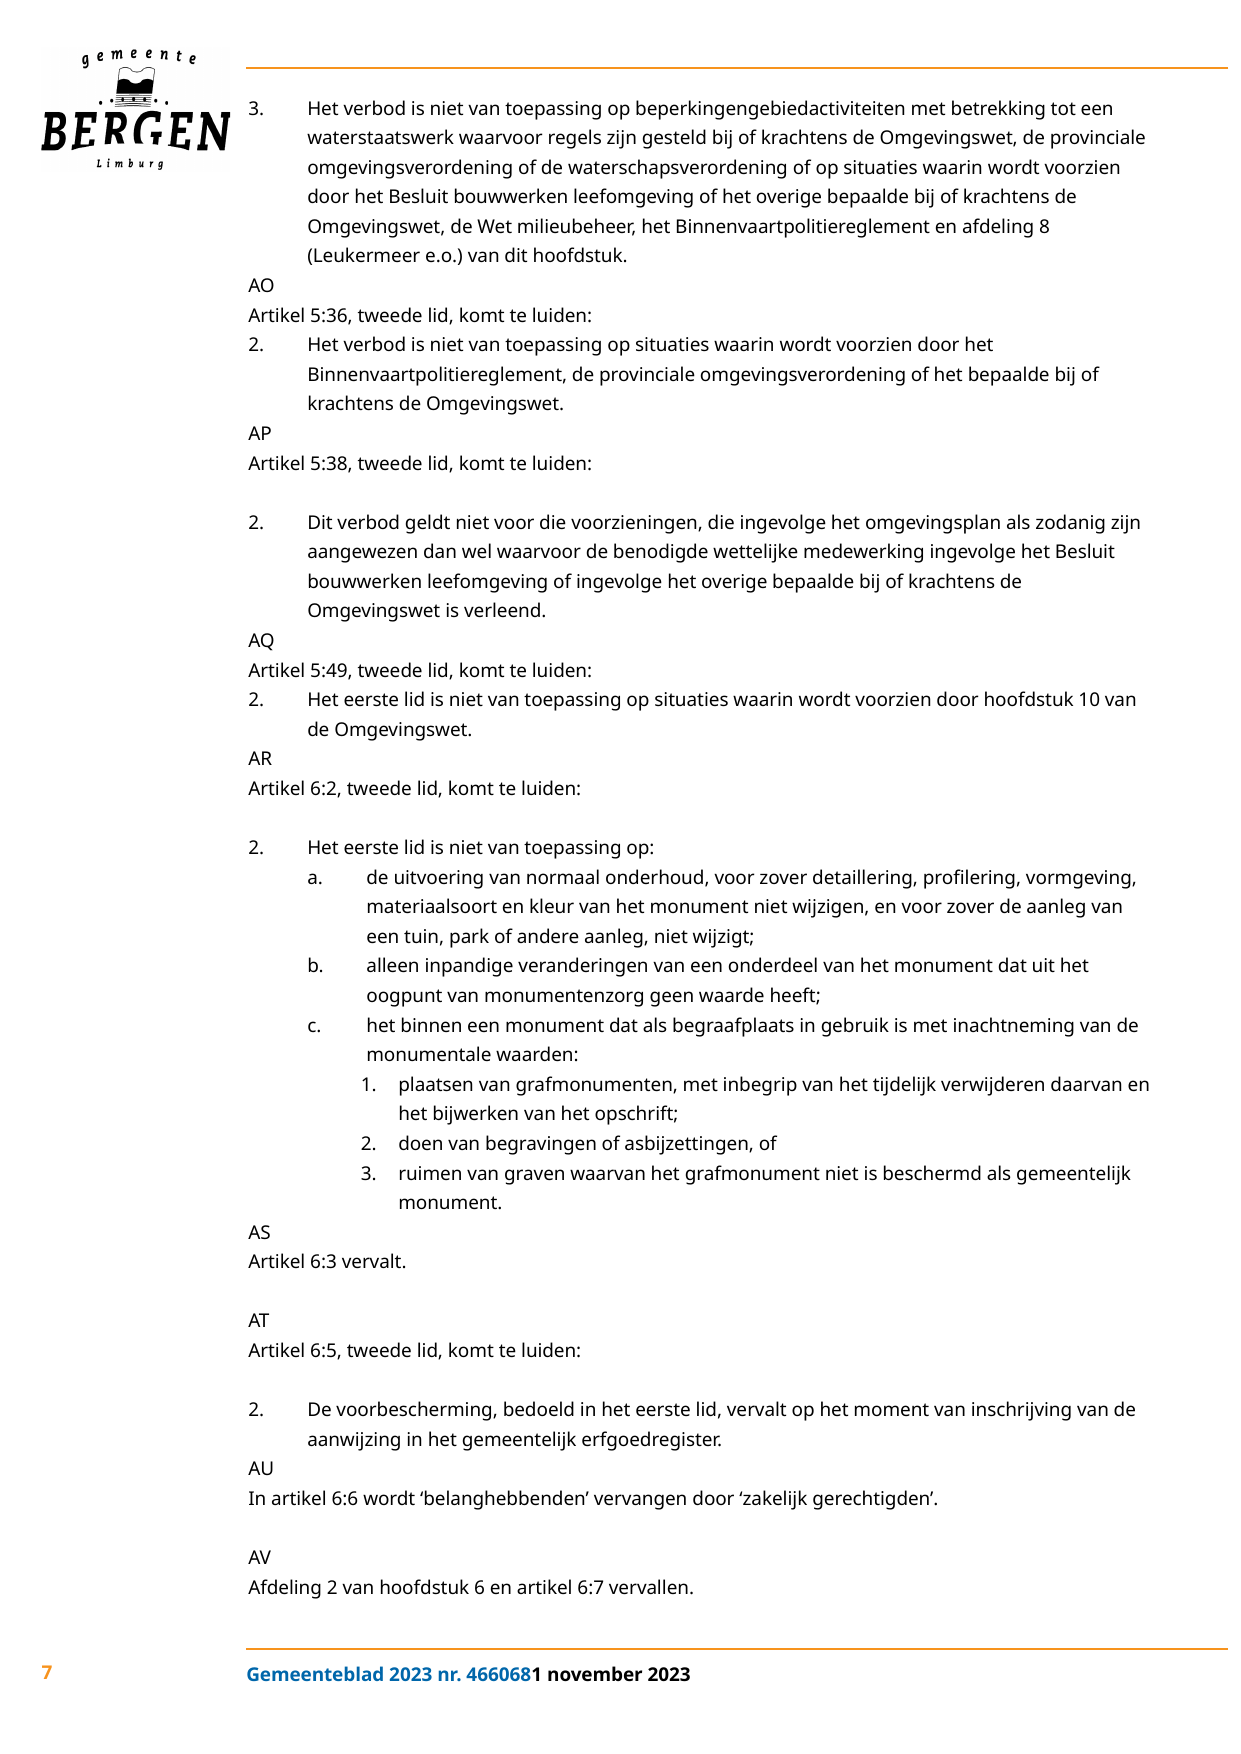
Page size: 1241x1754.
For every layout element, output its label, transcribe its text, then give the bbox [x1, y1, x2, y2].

text AP [248, 420, 1152, 446]
picture [41, 47, 231, 172]
text In artikel 6:6 wordt ‘belanghebbenden’ vervangen door ‘zakelijk gerechtigden’. [248, 1485, 1152, 1511]
list alleen inpandige veranderingen van een onderdeel van het monument dat uit het oogpunt van monumentenzorg geen waarde heeft; [307, 953, 1152, 1008]
list Het eerste lid is niet van toepassing op: [248, 834, 1152, 860]
text AO [248, 272, 1152, 298]
list Dit verbod geldt niet voor die voorzieningen, die ingevolge het omgevingsplan als zodanig zijn aangewezen dan wel waarvoor de benodigde wettelijke medewerking ingevolge het Besluit bouwwerken leefomgeving of ingevolge het overige bepaalde bij of krachtens de Omgevingswet is verleend. [248, 509, 1152, 623]
text AQ [248, 627, 1152, 653]
text Afdeling 2 van hoofdstuk 6 en artikel 6:7 vervallen. [248, 1574, 1152, 1600]
text Artikel 5:36, tweede lid, komt te luiden: [248, 302, 1152, 328]
list plaatsen van grafmonumenten, met inbegrip van het tijdelijk verwijderen daarvan en het bijwerken van het opschrift; [361, 1071, 1152, 1126]
text Artikel 6:5, tweede lid, komt te luiden: [248, 1337, 1152, 1363]
text AT [248, 1308, 1152, 1333]
list ruimen van graven waarvan het grafmonument niet is beschermd als gemeentelijk monument. [361, 1160, 1152, 1215]
list de uitvoering van normaal onderhoud, voor zover detaillering, profilering, vormgeving, materiaalsoort en kleur van het monument niet wijzigen, en voor zover de aanleg van een tuin, park of andere aanleg, niet wijzigt; [307, 864, 1152, 949]
list het binnen een monument dat als begraafplaats in gebruik is met inachtneming van de monumentale waarden: [307, 1012, 1152, 1067]
text AR [248, 746, 1152, 771]
text Artikel 6:3 vervalt. [248, 1248, 1152, 1274]
list Het verbod is niet van toepassing op situaties waarin wordt voorzien door het Binnenvaartpolitiereglement, de provinciale omgevingsverordening of het bepaalde bij of krachtens de Omgevingswet. [248, 331, 1152, 416]
text Artikel 5:38, tweede lid, komt te luiden: [248, 450, 1152, 476]
list Het verbod is niet van toepassing op beperkingengebiedactiviteiten met betrekking tot een waterstaatswerk waarvoor regels zijn gesteld bij of krachtens de Omgevingswet, de provinciale omgevingsverordening of de waterschapsverordening of op situaties waarin wordt voorzien door het Besluit bouwwerken leefomgeving of het overige bepaalde bij of krachtens de Omgevingswet, de Wet milieubeheer, het Binnenvaartpolitiereglement en afdeling 8 (Leukermeer e.o.) van dit hoofdstuk. [248, 95, 1152, 268]
list De voorbescherming, bedoeld in het eerste lid, vervalt op het moment van inschrijving van de aanwijzing in het gemeentelijk erfgoedregister. [248, 1396, 1152, 1452]
text Artikel 5:49, tweede lid, komt te luiden: [248, 657, 1152, 683]
text Artikel 6:2, tweede lid, komt te luiden: [248, 775, 1152, 801]
list doen van begravingen of asbijzettingen, of [361, 1130, 1152, 1156]
list Het eerste lid is niet van toepassing op situaties waarin wordt voorzien door hoofdstuk 10 van de Omgevingswet. [248, 686, 1152, 742]
text AU [248, 1456, 1152, 1481]
text AV [248, 1544, 1152, 1570]
text AS [248, 1219, 1152, 1245]
